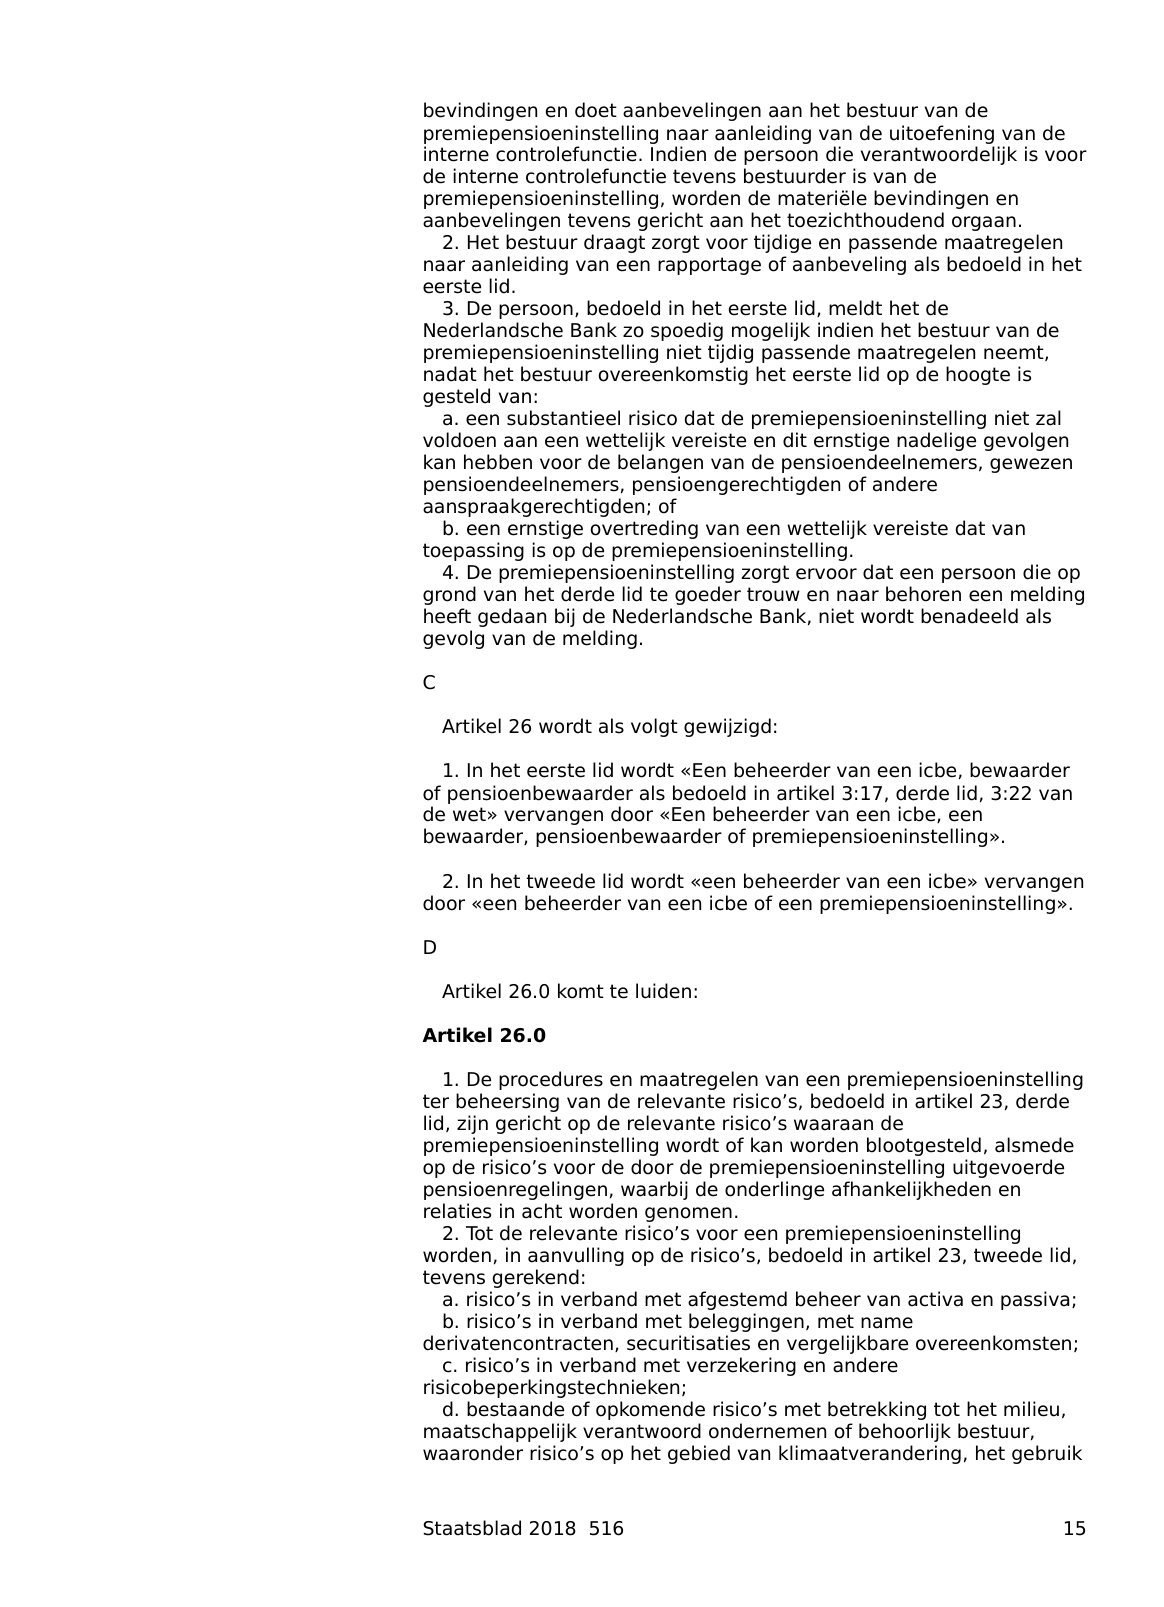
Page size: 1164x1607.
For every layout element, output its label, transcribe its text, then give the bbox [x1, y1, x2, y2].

text a. een substantieel risico dat de premiepensioeninstelling niet zal voldoen aan een wettelijk vereiste en dit ernstige nadelige gevolgen kan hebben voor de belangen van de pensioendeelnemers, gewezen pensioendeelnemers, pensioengerechtigden of andere aanspraakgerechtigden; of [422, 408, 1087, 518]
text a. risico’s in verband met afgestemd beheer van activa en passiva; [422, 1289, 1087, 1311]
text bevindingen en doet aanbevelingen aan het bestuur van de premiepensioeninstelling naar aanleiding van de uitoefening van de interne controlefunctie. Indien de persoon die verantwoordelijk is voor de interne controlefunctie tevens bestuurder is van de premiepensioeninstelling, worden de materiële bevindingen en aanbevelingen tevens gericht aan het toezichthoudend orgaan. [422, 100, 1087, 232]
text 2. Het bestuur draagt zorgt voor tijdige en passende maatregelen naar aanleiding van een rapportage of aanbeveling als bedoeld in het eerste lid. [422, 232, 1087, 298]
text 1. In het eerste lid wordt «Een beheerder van een icbe, bewaarder of pensioenbewaarder als bedoeld in artikel 3:17, derde lid, 3:22 van de wet» vervangen door «Een beheerder van een icbe, een bewaarder, pensioenbewaarder of premiepensioeninstelling». [422, 760, 1087, 848]
text c. risico’s in verband met verzekering en andere risicobeperkingstechnieken; [422, 1355, 1087, 1399]
text d. bestaande of opkomende risico’s met betrekking tot het milieu, maatschappelijk verantwoord ondernemen of behoorlijk bestuur, waaronder risico’s op het gebied van klimaatverandering, het gebruik [422, 1399, 1087, 1465]
text 3. De persoon, bedoeld in het eerste lid, meldt het de Nederlandsche Bank zo spoedig mogelijk indien het bestuur van de premiepensioeninstelling niet tijdig passende maatregelen neemt, nadat het bestuur overeenkomstig het eerste lid op de hoogte is gesteld van: [422, 298, 1087, 408]
text b. risico’s in verband met beleggingen, met name derivatencontracten, securitisaties en vergelijkbare overeenkomsten; [422, 1311, 1087, 1355]
text C [422, 672, 1087, 694]
text 2. Tot de relevante risico’s voor een premiepensioeninstelling worden, in aanvulling op de risico’s, bedoeld in artikel 23, tweede lid, tevens gerekend: [422, 1223, 1087, 1289]
text 4. De premiepensioeninstelling zorgt ervoor dat een persoon die op grond van het derde lid te goeder trouw en naar behoren een melding heeft gedaan bij de Nederlandsche Bank, niet wordt benadeeld als gevolg van de melding. [422, 562, 1087, 650]
text 2. In het tweede lid wordt «een beheerder van een icbe» vervangen door «een beheerder van een icbe of een premiepensioeninstelling». [422, 871, 1087, 914]
text D [422, 937, 1087, 959]
text 1. De procedures en maatregelen van een premiepensioeninstelling ter beheersing van de relevante risico’s, bedoeld in artikel 23, derde lid, zijn gericht op de relevante risico’s waaraan de premiepensioeninstelling wordt of kan worden blootgesteld, alsmede op de risico’s voor de door de premiepensioeninstelling uitgevoerde pensioenregelingen, waarbij de onderlinge afhankelijkheden en relaties in acht worden genomen. [422, 1069, 1087, 1223]
text b. een ernstige overtreding van een wettelijk vereiste dat van toepassing is op de premiepensioeninstelling. [422, 518, 1087, 562]
subtitle Artikel 26.0 [422, 1025, 1087, 1047]
text Artikel 26.0 komt te luiden: [422, 981, 1087, 1003]
text Artikel 26 wordt als volgt gewijzigd: [422, 716, 1087, 738]
